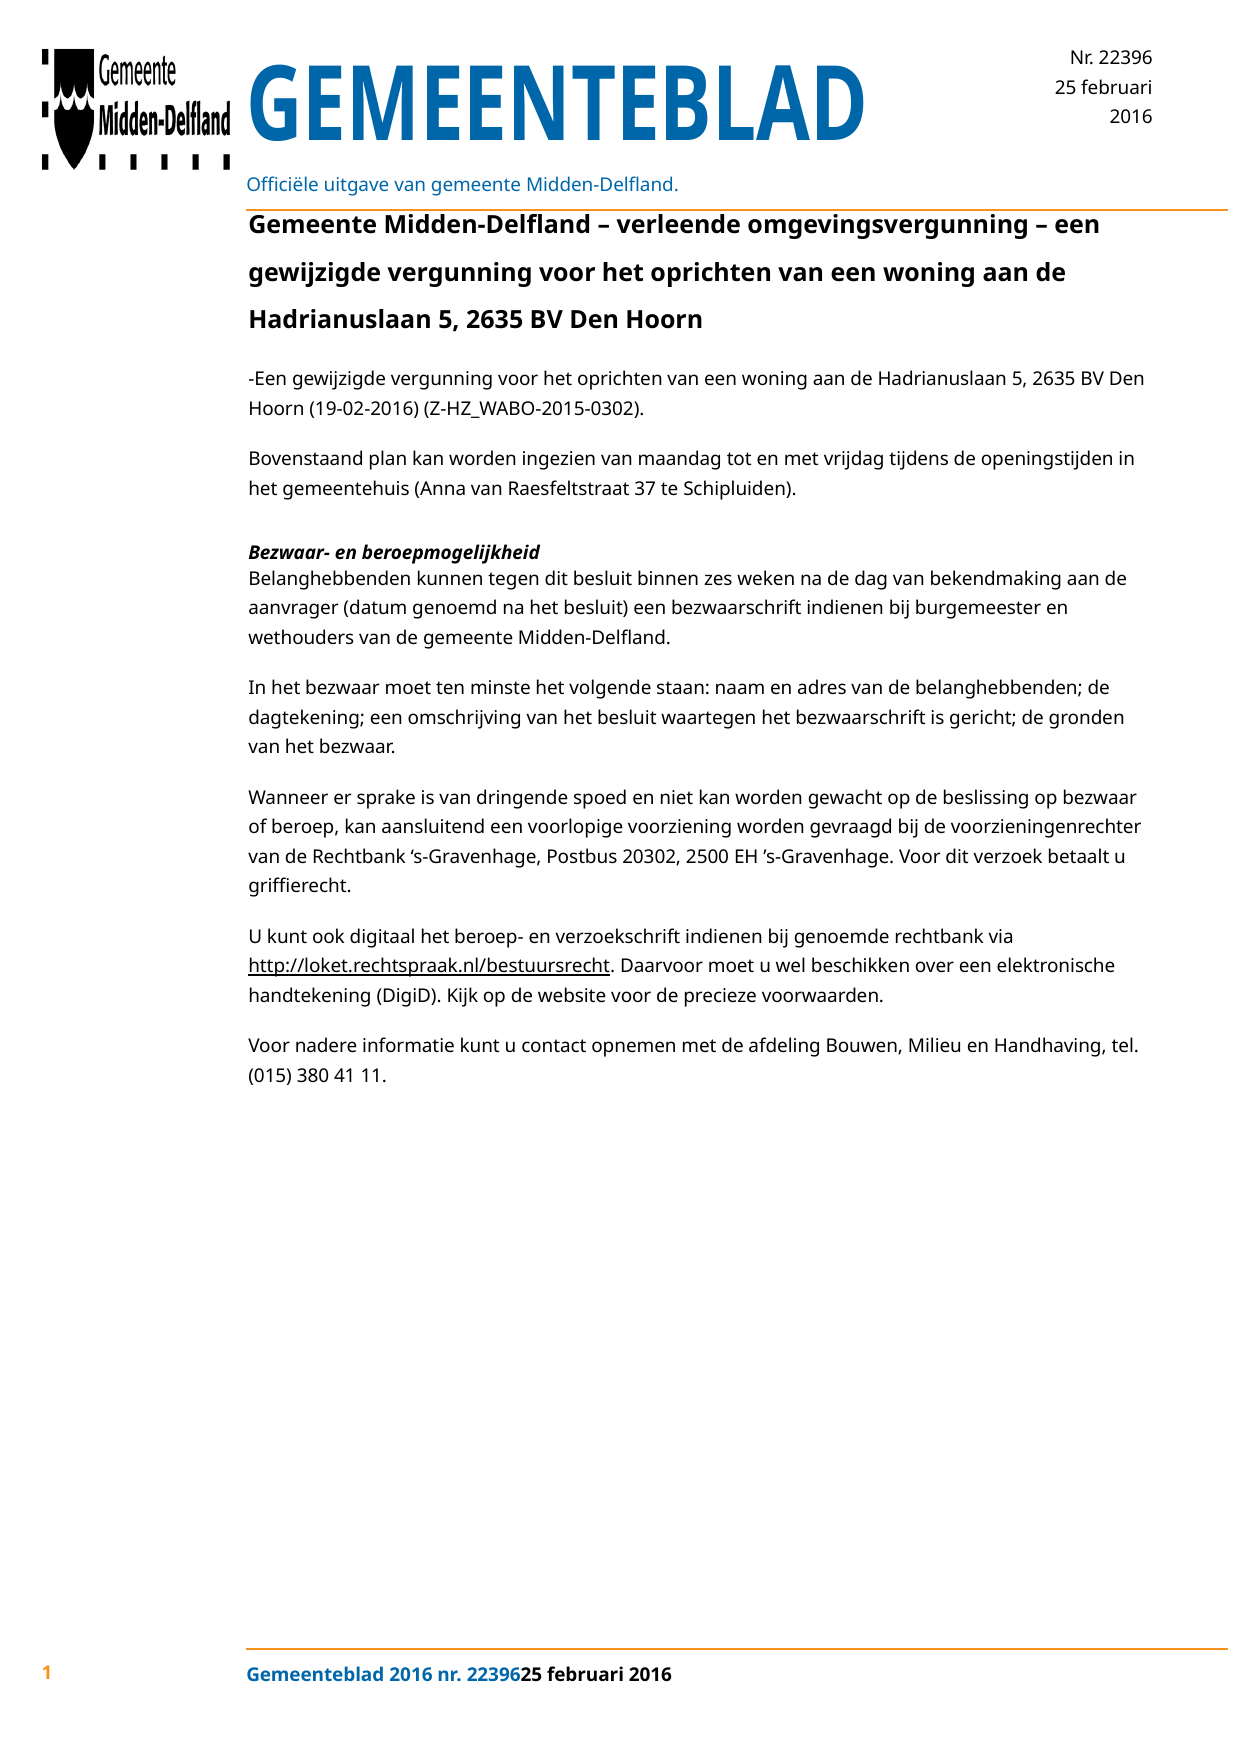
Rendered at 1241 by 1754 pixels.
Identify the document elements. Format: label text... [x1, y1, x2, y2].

text U kunt ook digitaal het beroep- en verzoekschrift indienen bij genoemde rechtbank via http://loket.rechtspraak.nl/bestuursrecht. Daarvoor moet u wel beschikken over een elektronische handtekening (DigiD). Kijk op de website voor de precieze voorwaarden. [248, 923, 1152, 1008]
text Belanghebbenden kunnen tegen dit besluit binnen zes weken na de dag van bekendmaking aan de aanvrager (datum genoemd na het besluit) een bezwaarschrift indienen bij burgemeester en wethouders van de gemeente Midden-Delfland. [248, 565, 1152, 650]
text Wanneer er sprake is van dringende spoed en niet kan worden gewacht op de beslissing op bezwaar of beroep, kan aansluitend een voorlopige voorziening worden gevraagd bij de voorzieningenrechter van de Rechtbank ‘s-Gravenhage, Postbus 20302, 2500 EH ’s-Gravenhage. Voor dit verzoek betaalt u griffierecht. [248, 784, 1152, 898]
text -Een gewijzigde vergunning voor het oprichten van een woning aan de Hadrianuslaan 5, 2635 BV Den Hoorn (19-02-2016) (Z-HZ_WABO-2015-0302). [248, 366, 1152, 421]
text Gemeente Midden-Delfland – verleende omgevingsvergunning – een gewijzigde vergunning voor het oprichten van een woning aan de Hadrianuslaan 5, 2635 BV Den Hoorn [248, 211, 1152, 336]
text Voor nadere informatie kunt u contact opnemen met de afdeling Bouwen, Milieu en Handhaving, tel. (015) 380 41 11. [248, 1033, 1152, 1088]
text Bezwaar- en beroepmogelijkheid [248, 539, 1152, 565]
text Bovenstaand plan kan worden ingezien van maandag tot en met vrijdag tijdens de openingstijden in het gemeentehuis (Anna van Raesfeltstraat 37 te Schipluiden). [248, 446, 1152, 501]
picture [41, 47, 231, 172]
text In het bezwaar moet ten minste het volgende staan: naam en adres van de belanghebbenden; de dagtekening; een omschrijving van het besluit waartegen het bezwaarschrift is gericht; de gronden van het bezwaar. [248, 674, 1152, 759]
